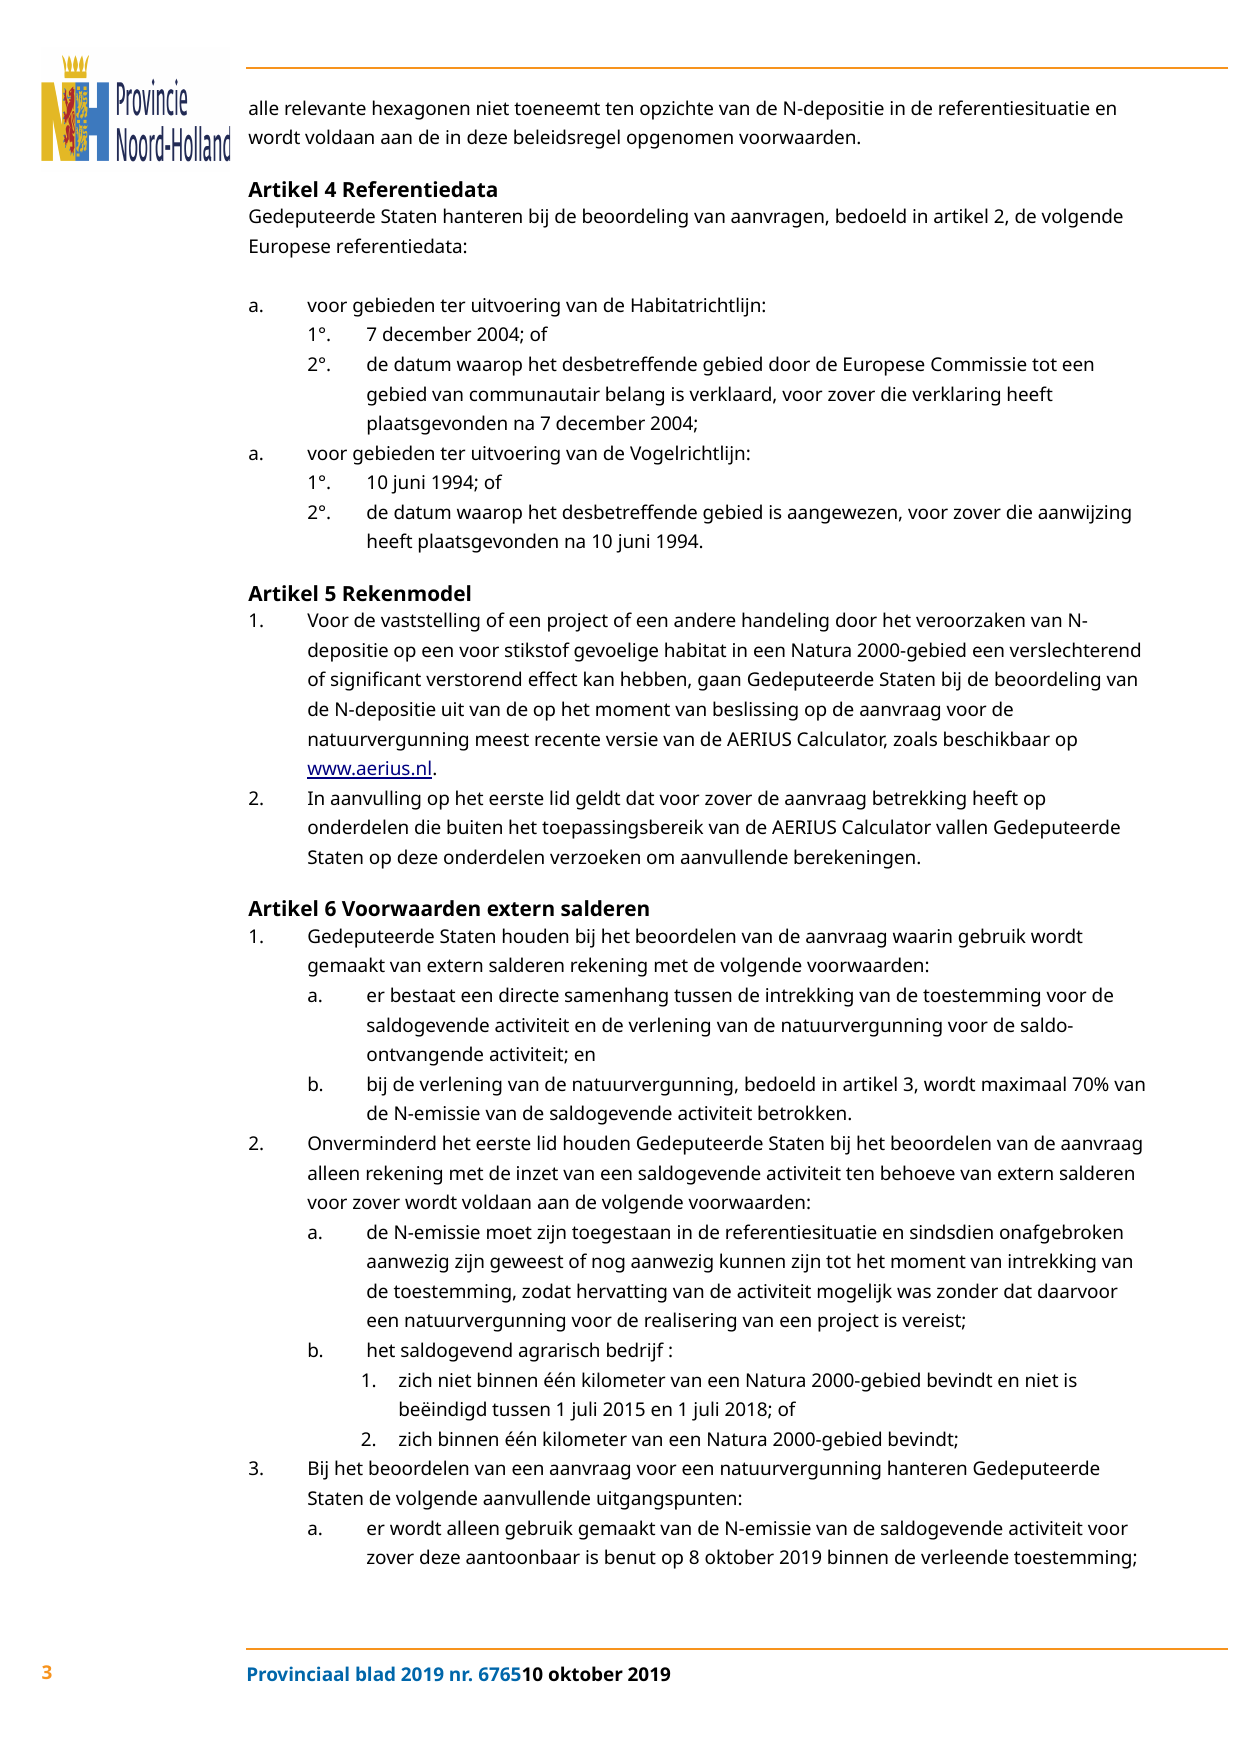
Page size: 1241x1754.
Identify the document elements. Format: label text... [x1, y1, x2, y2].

list bij de verlening van de natuurvergunning, bedoeld in artikel 3, wordt maximaal 70% van de N-emissie van de saldogevende activiteit betrokken. [307, 1071, 1152, 1126]
list 7 december 2004; of [307, 322, 1152, 347]
list 10 juni 1994; of [307, 469, 1152, 495]
list voor gebieden ter uitvoering van de Habitatrichtlijn: [248, 292, 1152, 318]
list zich binnen één kilometer van een Natura 2000-gebied bevindt; [361, 1426, 1152, 1452]
list er bestaat een directe samenhang tussen de intrekking van de toestemming voor de saldogevende activiteit en de verlening van de natuurvergunning voor de saldo-ontvangende activiteit; en [307, 982, 1152, 1067]
list het saldogevend agrarisch bedrijf : [307, 1337, 1152, 1363]
list de datum waarop het desbetreffende gebied is aangewezen, voor zover die aanwijzing heeft plaatsgevonden na 10 juni 1994. [307, 499, 1152, 554]
text alle relevante hexagonen niet toeneemt ten opzichte van de N-depositie in de referentiesituatie en wordt voldaan aan de in deze beleidsregel opgenomen voorwaarden. [248, 95, 1152, 150]
list Onverminderd het eerste lid houden Gedeputeerde Staten bij het beoordelen van de aanvraag alleen rekening met de inzet van een saldogevende activiteit ten behoeve van extern salderen voor zover wordt voldaan aan de volgende voorwaarden: [248, 1130, 1152, 1215]
text Gedeputeerde Staten hanteren bij de beoordeling van aanvragen, bedoeld in artikel 2, de volgende Europese referentiedata: [248, 203, 1152, 258]
list er wordt alleen gebruik gemaakt van de N-emissie van de saldogevende activiteit voor zover deze aantoonbaar is benut op 8 oktober 2019 binnen de verleende toestemming; [307, 1515, 1152, 1570]
picture [41, 47, 231, 172]
list de datum waarop het desbetreffende gebied door de Europese Commissie tot een gebied van communautair belang is verklaard, voor zover die verklaring heeft plaatsgevonden na 7 december 2004; [307, 351, 1152, 436]
text Artikel 4 Referentiedata [248, 175, 1152, 203]
list zich niet binnen één kilometer van een Natura 2000-gebied bevindt en niet is beëindigd tussen 1 juli 2015 en 1 juli 2018; of [361, 1367, 1152, 1422]
list In aanvulling op het eerste lid geldt dat voor zover de aanvraag betrekking heeft op onderdelen die buiten het toepassingsbereik van de AERIUS Calculator vallen Gedeputeerde Staten op deze onderdelen verzoeken om aanvullende berekeningen. [248, 785, 1152, 870]
list voor gebieden ter uitvoering van de Vogelrichtlijn: [248, 440, 1152, 466]
list Gedeputeerde Staten houden bij het beoordelen van de aanvraag waarin gebruik wordt gemaakt van extern salderen rekening met de volgende voorwaarden: [248, 923, 1152, 978]
text Artikel 6 Voorwaarden extern salderen [248, 894, 1152, 923]
list Voor de vaststelling of een project of een andere handeling door het veroorzaken van N-depositie op een voor stikstof gevoelige habitat in een Natura 2000-gebied een verslechterend of significant verstorend effect kan hebben, gaan Gedeputeerde Staten bij de beoordeling van de N-depositie uit van de op het moment van beslissing op de aanvraag voor de natuurvergunning meest recente versie van de AERIUS Calculator, zoals beschikbaar op www.aerius.nl. [248, 607, 1152, 781]
list de N-emissie moet zijn toegestaan in de referentiesituatie en sindsdien onafgebroken aanwezig zijn geweest of nog aanwezig kunnen zijn tot het moment van intrekking van de toestemming, zodat hervatting van de activiteit mogelijk was zonder dat daarvoor een natuurvergunning voor de realisering van een project is vereist; [307, 1219, 1152, 1333]
text Artikel 5 Rekenmodel [248, 579, 1152, 607]
list Bij het beoordelen van een aanvraag voor een natuurvergunning hanteren Gedeputeerde Staten de volgende aanvullende uitgangspunten: [248, 1456, 1152, 1511]
